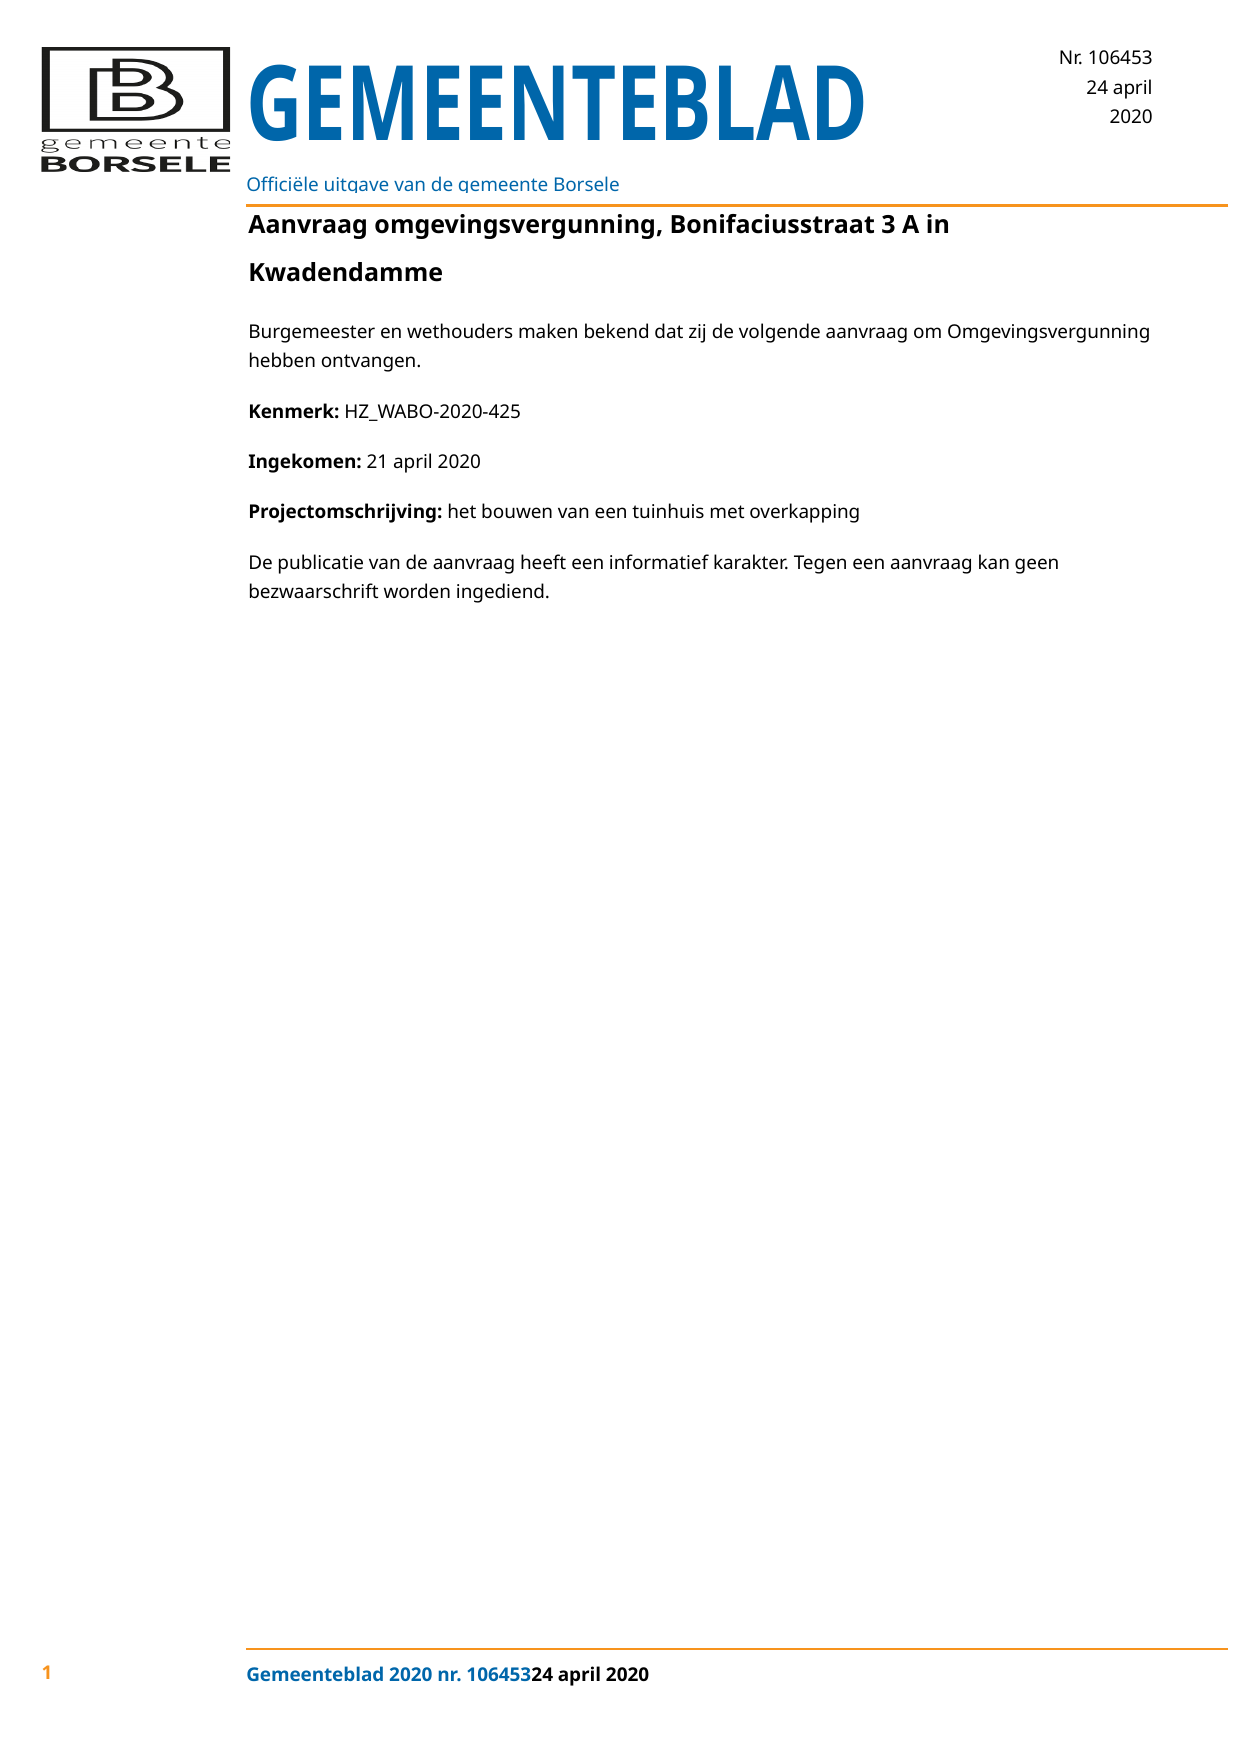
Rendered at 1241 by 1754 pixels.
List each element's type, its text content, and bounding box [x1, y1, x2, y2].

text Kenmerk: HZ_WABO-2020-425 [248, 398, 1152, 424]
text Burgemeester en wethouders maken bekend dat zij de volgende aanvraag om Omgevingsvergunning hebben ontvangen. [248, 318, 1152, 373]
text Projectomschrijving: het bouwen van een tuinhuis met overkapping [248, 499, 1152, 524]
text De publicatie van de aanvraag heeft een informatief karakter. Tegen een aanvraag kan geen bezwaarschrift worden ingediend. [248, 549, 1152, 604]
text Ingekomen: 21 april 2020 [248, 448, 1152, 474]
text Aanvraag omgevingsvergunning, Bonifaciusstraat 3 A in Kwadendamme [248, 207, 1152, 288]
picture [41, 47, 231, 172]
